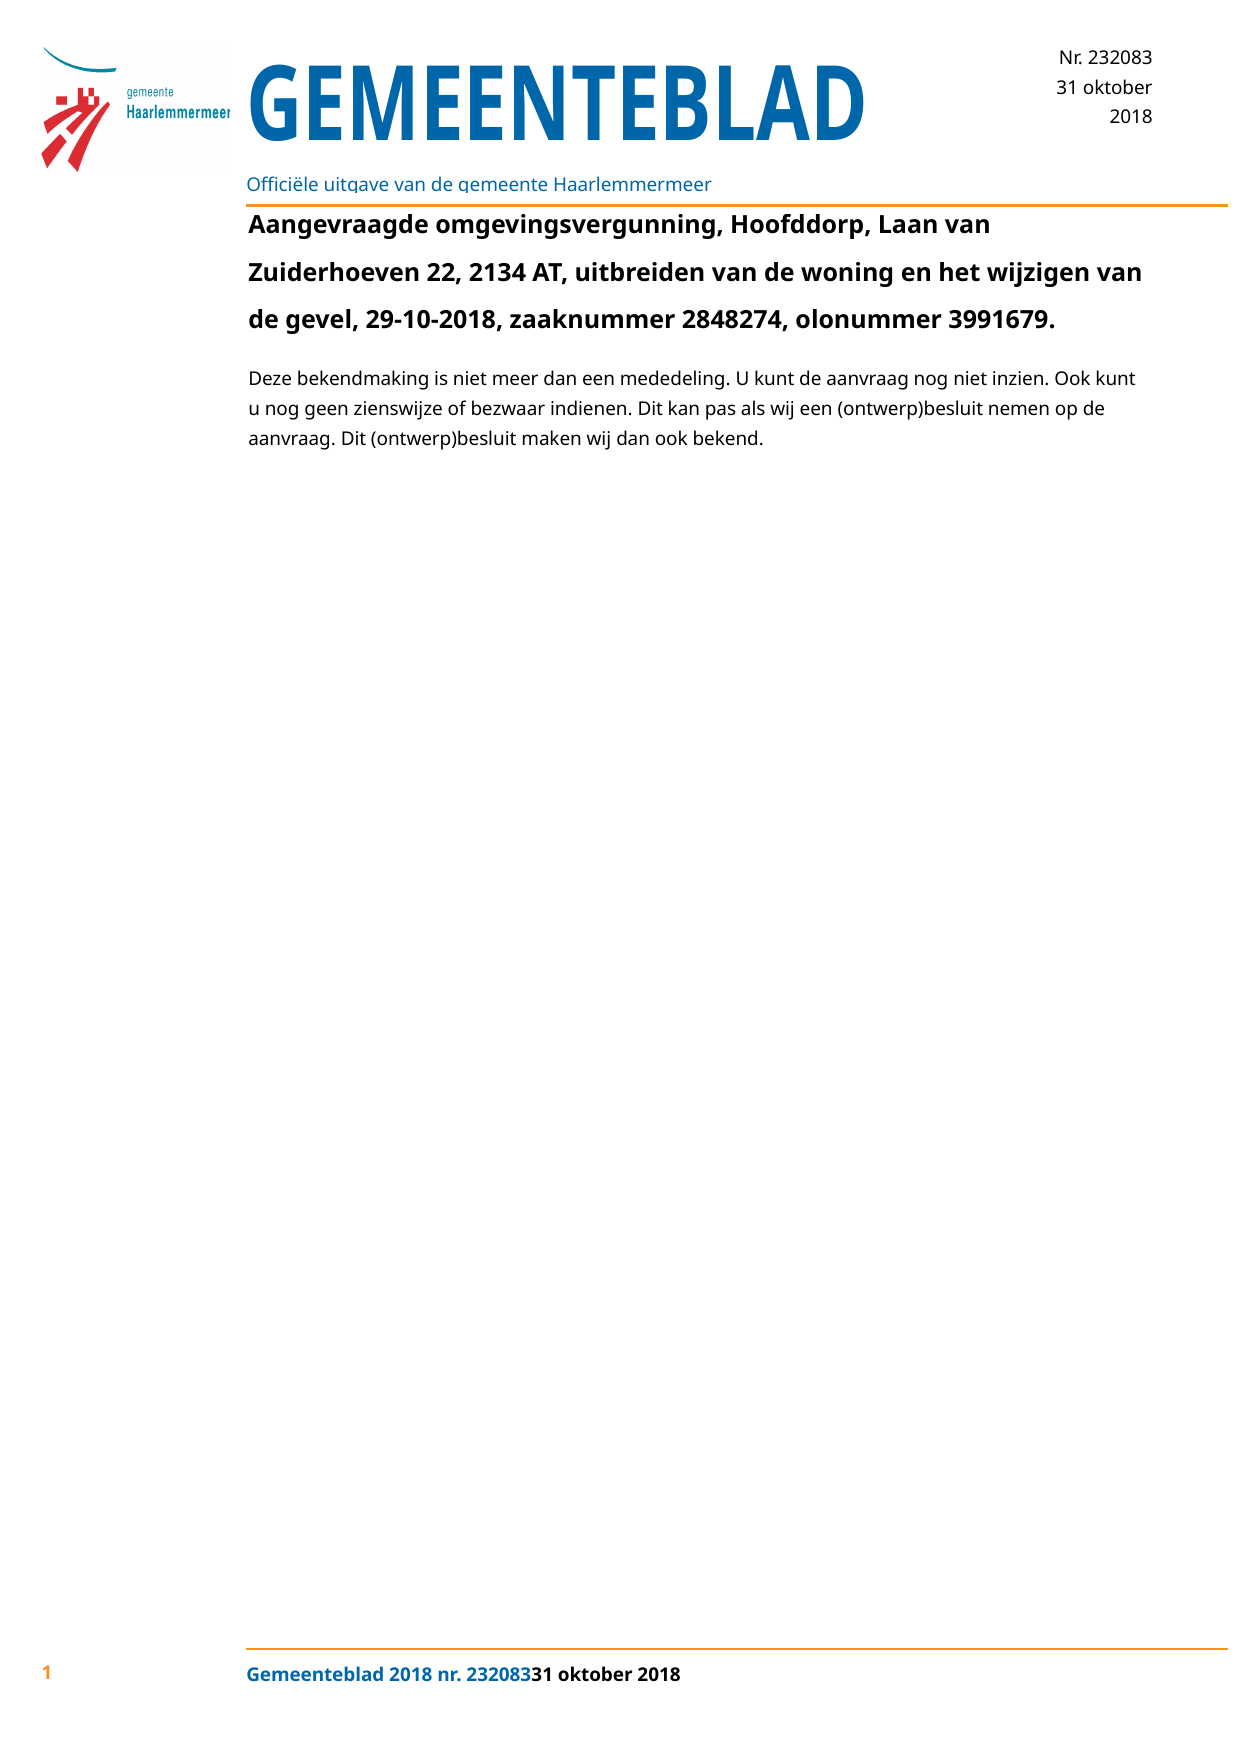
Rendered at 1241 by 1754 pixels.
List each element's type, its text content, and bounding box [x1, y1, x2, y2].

text Aangevraagde omgevingsvergunning, Hoofddorp, Laan van Zuiderhoeven 22, 2134 AT, uitbreiden van de woning en het wijzigen van de gevel, 29-10-2018, zaaknummer 2848274, olonummer 3991679. [248, 207, 1152, 336]
picture [41, 47, 231, 172]
text Deze bekendmaking is niet meer dan een mededeling. U kunt de aanvraag nog niet inzien. Ook kunt u nog geen zienswijze of bezwaar indienen. Dit kan pas als wij een (ontwerp)besluit nemen op de aanvraag. Dit (ontwerp)besluit maken wij dan ook bekend. [248, 366, 1152, 450]
